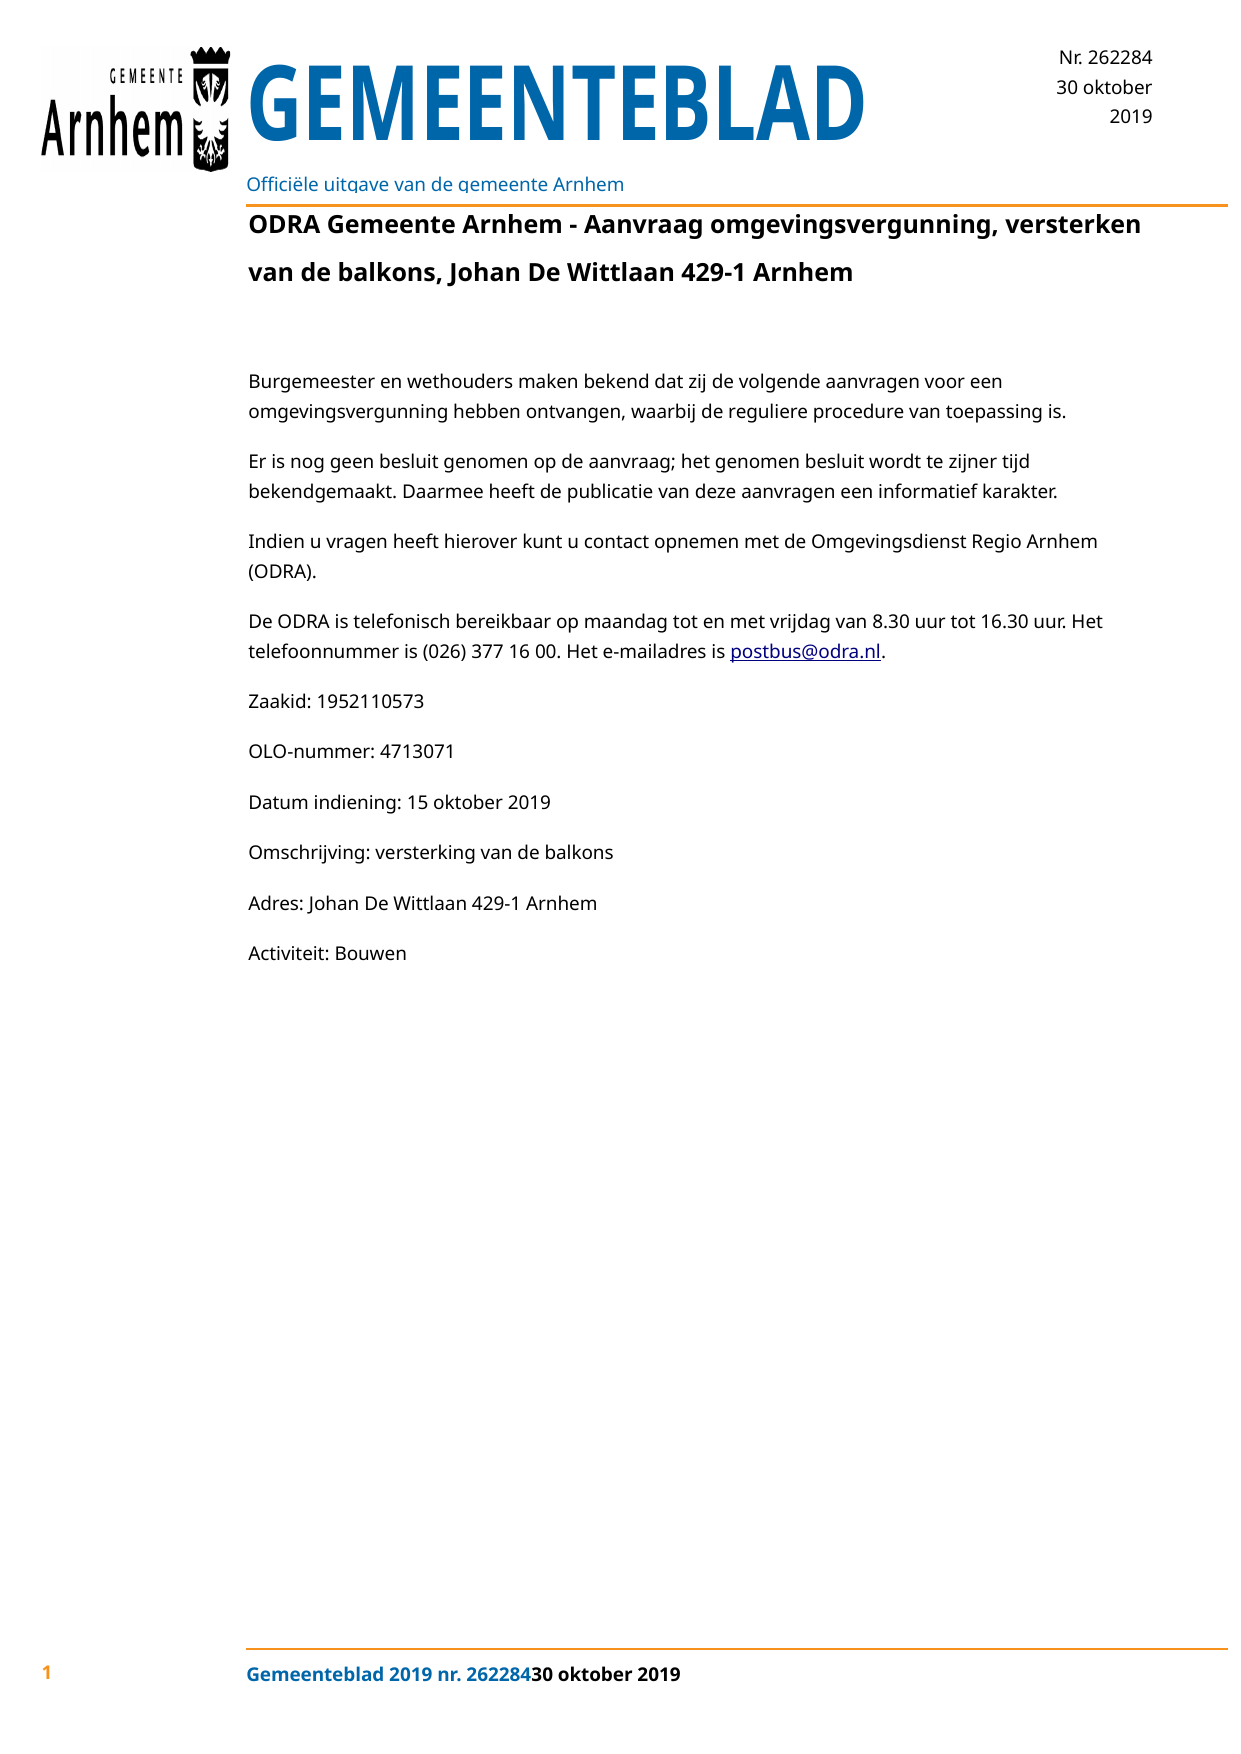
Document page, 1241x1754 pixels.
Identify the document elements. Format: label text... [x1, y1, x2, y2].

text Adres: Johan De Wittlaan 429-1 Arnhem [248, 890, 1152, 916]
text Activiteit: Bouwen [248, 940, 1152, 966]
text Indien u vragen heeft hierover kunt u contact opnemen met de Omgevingsdienst Regio Arnhem (ODRA). [248, 528, 1152, 584]
text De ODRA is telefonisch bereikbaar op maandag tot en met vrijdag van 8.30 uur tot 16.30 uur. Het telefoonnummer is (026) 377 16 00. Het e-mailadres is postbus@odra.nl. [248, 608, 1152, 664]
picture [41, 47, 231, 172]
text Zaakid: 1952110573 [248, 688, 1152, 714]
text OLO-nummer: 4713071 [248, 739, 1152, 764]
text Burgemeester en wethouders maken bekend dat zij de volgende aanvragen voor een omgevingsvergunning hebben ontvangen, waarbij de reguliere procedure van toepassing is. [248, 368, 1152, 424]
text Er is nog geen besluit genomen op de aanvraag; het genomen besluit wordt te zijner tijd bekendgemaakt. Daarmee heeft de publicatie van deze aanvragen een informatief karakter. [248, 448, 1152, 504]
text Omschrijving: versterking van de balkons [248, 839, 1152, 865]
text ODRA Gemeente Arnhem - Aanvraag omgevingsvergunning, versterken van de balkons, Johan De Wittlaan 429-1 Arnhem [248, 207, 1152, 288]
text Datum indiening: 15 oktober 2019 [248, 789, 1152, 815]
